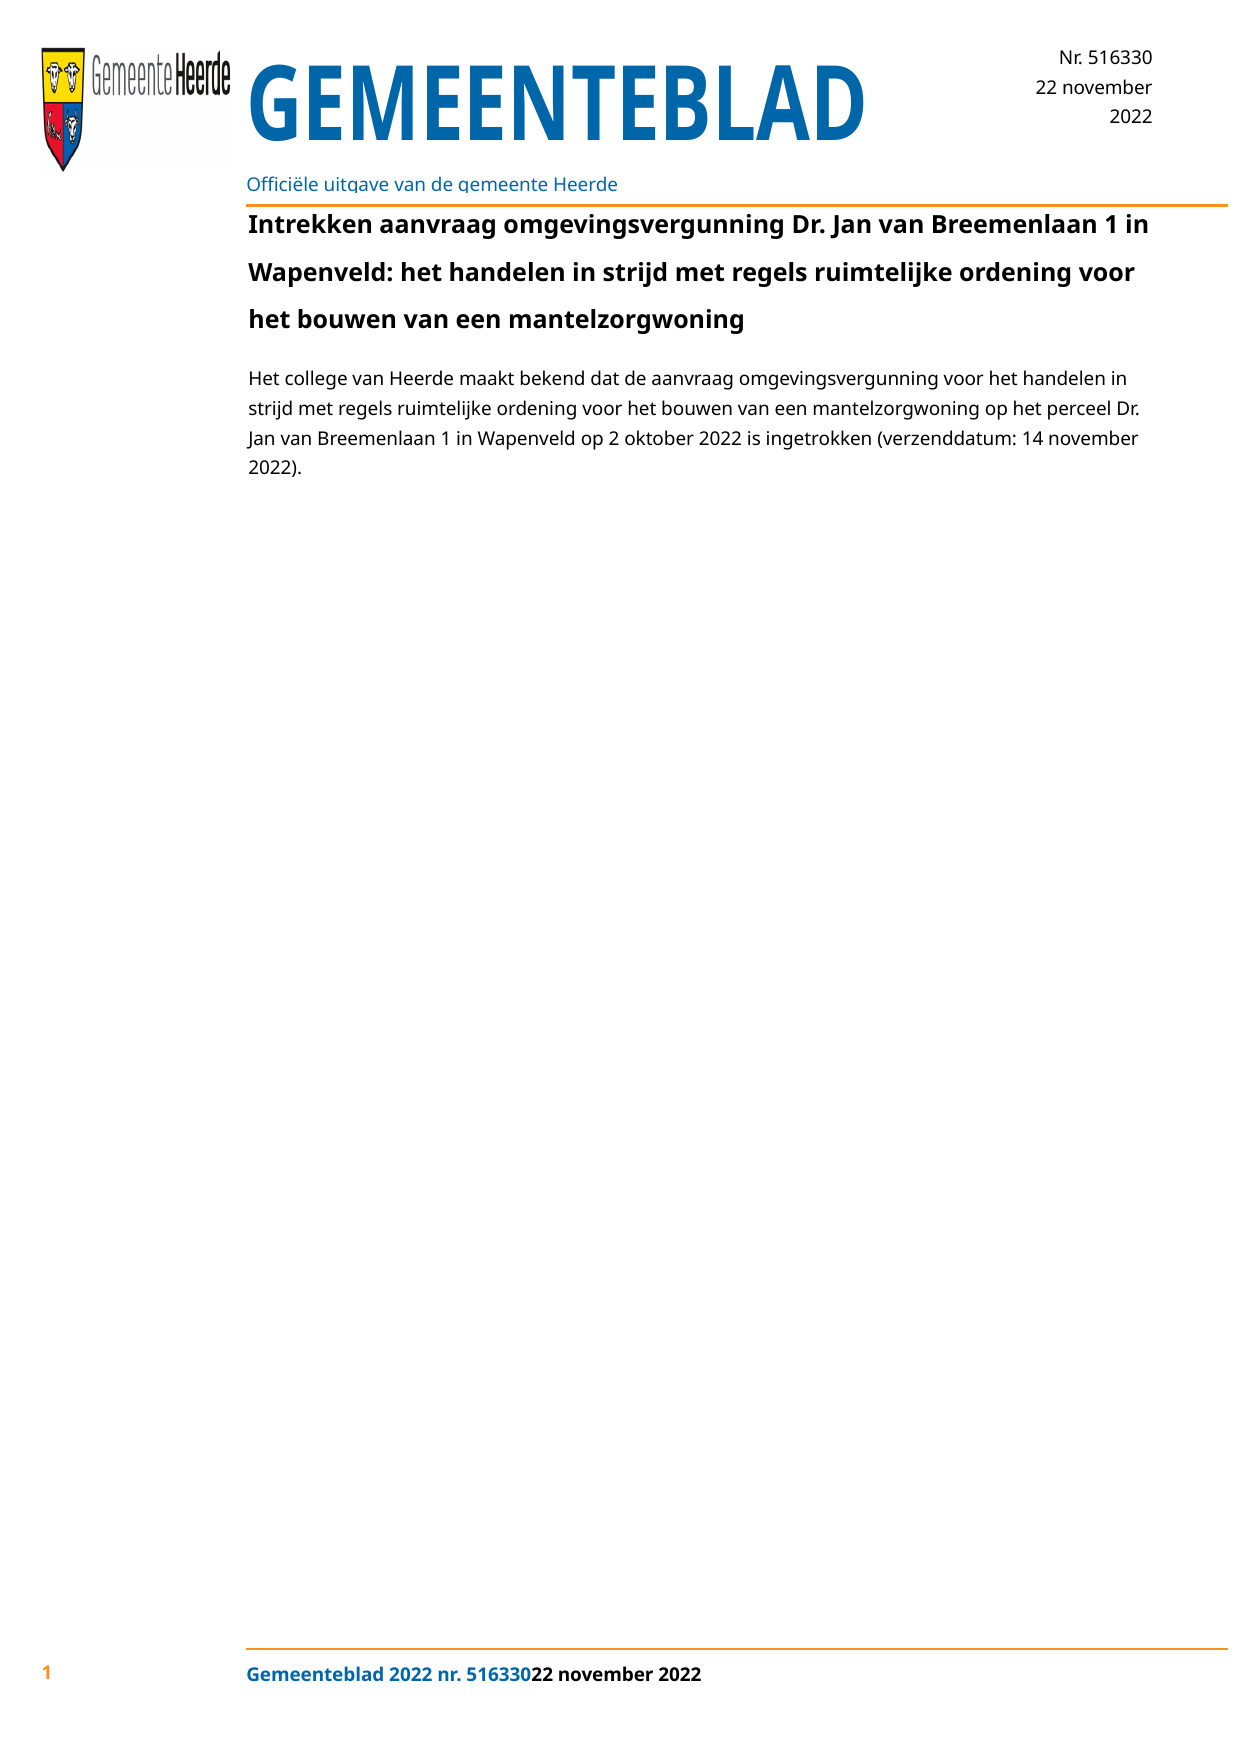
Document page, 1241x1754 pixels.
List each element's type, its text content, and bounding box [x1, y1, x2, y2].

text Intrekken aanvraag omgevingsvergunning Dr. Jan van Breemenlaan 1 in Wapenveld: het handelen in strijd met regels ruimtelijke ordening voor het bouwen van een mantelzorgwoning [248, 207, 1152, 336]
text Het college van Heerde maakt bekend dat de aanvraag omgevingsvergunning voor het handelen in strijd met regels ruimtelijke ordening voor het bouwen van een mantelzorgwoning op het perceel Dr. Jan van Breemenlaan 1 in Wapenveld op 2 oktober 2022 is ingetrokken (verzenddatum: 14 november 2022). [248, 366, 1152, 480]
picture [41, 47, 231, 172]
